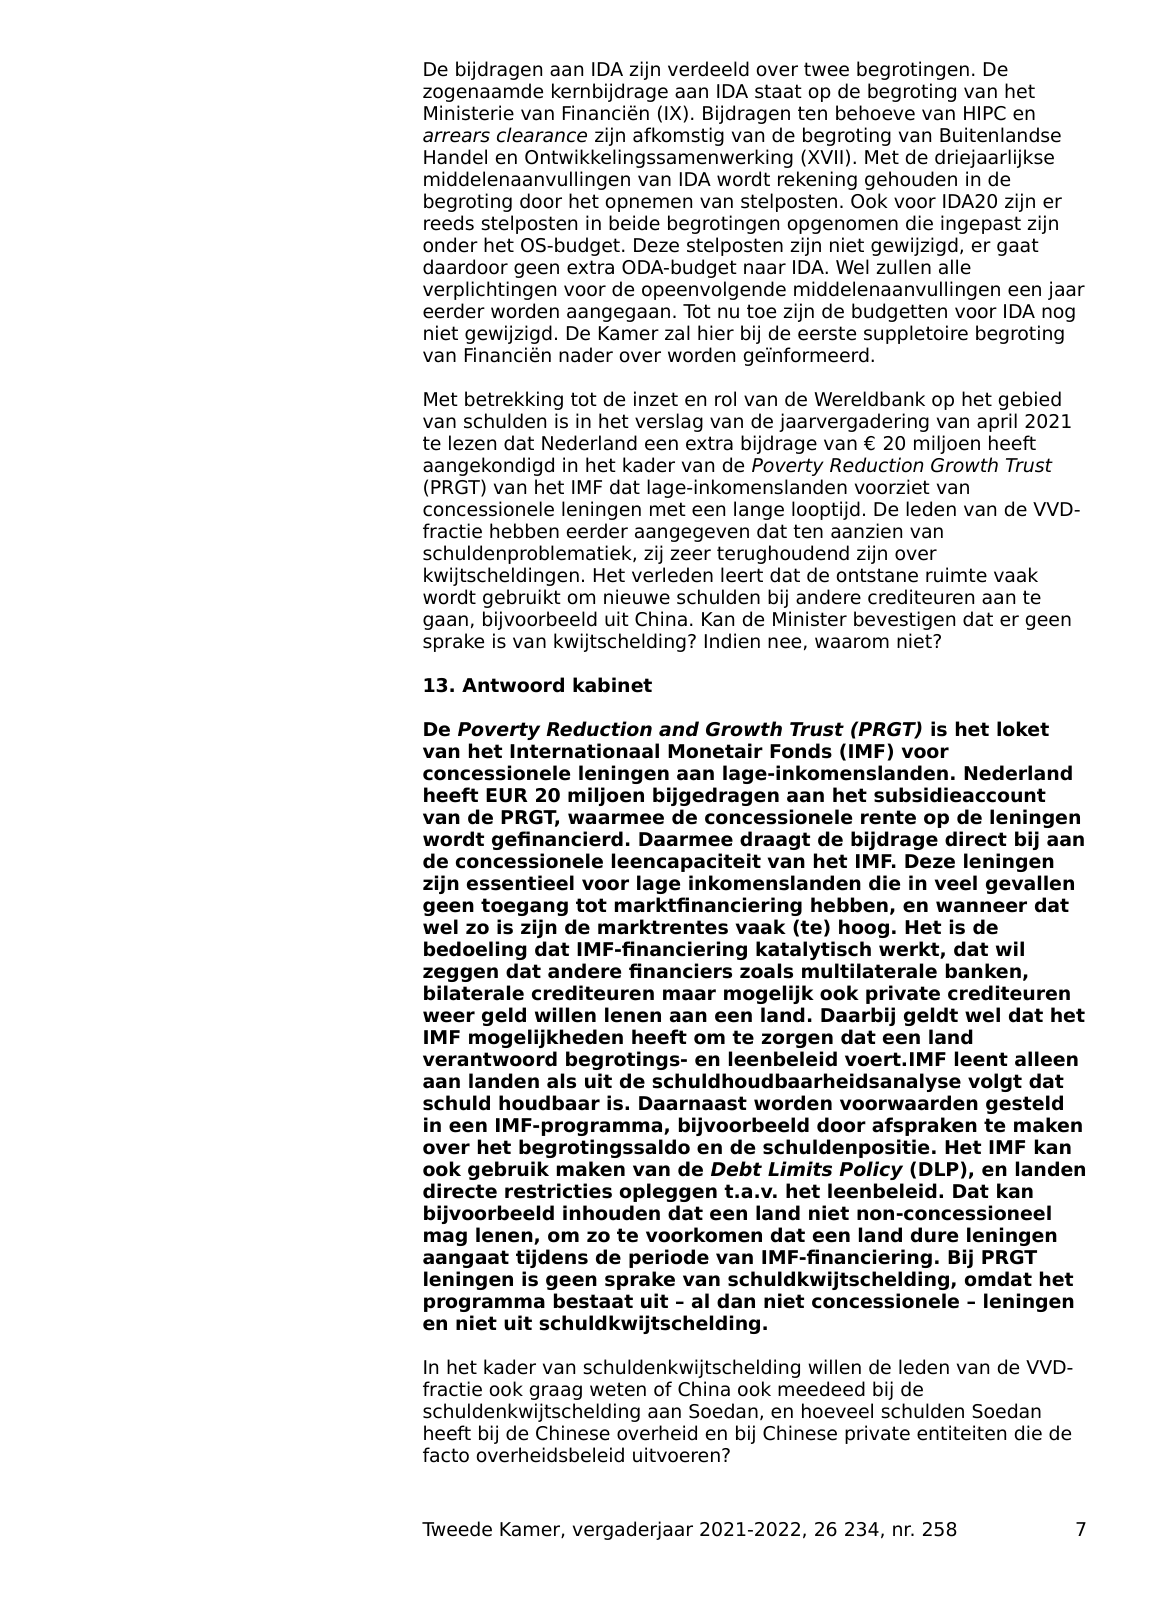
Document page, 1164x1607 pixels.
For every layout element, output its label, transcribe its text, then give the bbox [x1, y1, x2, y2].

text De Poverty Reduction and Growth Trust (PRGT) is het loket van het Internationaal Monetair Fonds (IMF) voor concessionele leningen aan lage-inkomenslanden. Nederland heeft EUR 20 miljoen bijgedragen aan het subsidieaccount van de PRGT, waarmee de concessionele rente op de leningen wordt gefinancierd. Daarmee draagt de bijdrage direct bij aan de concessionele leencapaciteit van het IMF. Deze leningen zijn essentieel voor lage inkomenslanden die in veel gevallen geen toegang tot marktfinanciering hebben, en wanneer dat wel zo is zijn de marktrentes vaak (te) hoog. Het is de bedoeling dat IMF-financiering katalytisch werkt, dat wil zeggen dat andere financiers zoals multilaterale banken, bilaterale crediteuren maar mogelijk ook private crediteuren weer geld willen lenen aan een land. Daarbij geldt wel dat het IMF mogelijkheden heeft om te zorgen dat een land verantwoord begrotings- en leenbeleid voert.IMF leent alleen aan landen als uit de schuldhoudbaarheidsanalyse volgt dat schuld houdbaar is. Daarnaast worden voorwaarden gesteld in een IMF-programma, bijvoorbeeld door afspraken te maken over het begrotingssaldo en de schuldenpositie. Het IMF kan ook gebruik maken van de Debt Limits Policy (DLP), en landen directe restricties opleggen t.a.v. het leenbeleid. Dat kan bijvoorbeeld inhouden dat een land niet non-concessioneel mag lenen, om zo te voorkomen dat een land dure leningen aangaat tijdens de periode van IMF-financiering. Bij PRGT leningen is geen sprake van schuldkwijtschelding, omdat het programma bestaat uit – al dan niet concessionele – leningen en niet uit schuldkwijtschelding. [422, 719, 1087, 1334]
subtitle 13. Antwoord kabinet [422, 675, 1087, 697]
text De bijdragen aan IDA zijn verdeeld over twee begrotingen. De zogenaamde kernbijdrage aan IDA staat op de begroting van het Ministerie van Financiën (IX). Bijdragen ten behoeve van HIPC en arrears clearance zijn afkomstig van de begroting van Buitenlandse Handel en Ontwikkelingssamenwerking (XVII). Met de driejaarlijkse middelenaanvullingen van IDA wordt rekening gehouden in de begroting door het opnemen van stelposten. Ook voor IDA20 zijn er reeds stelposten in beide begrotingen opgenomen die ingepast zijn onder het OS-budget. Deze stelposten zijn niet gewijzigd, er gaat daardoor geen extra ODA-budget naar IDA. Wel zullen alle verplichtingen voor de opeenvolgende middelenaanvullingen een jaar eerder worden aangegaan. Tot nu toe zijn de budgetten voor IDA nog niet gewijzigd. De Kamer zal hier bij de eerste suppletoire begroting van Financiën nader over worden geïnformeerd. [422, 59, 1087, 367]
text In het kader van schuldenkwijtschelding willen de leden van de VVD-fractie ook graag weten of China ook meedeed bij de schuldenkwijtschelding aan Soedan, en hoeveel schulden Soedan heeft bij de Chinese overheid en bij Chinese private entiteiten die de facto overheidsbeleid uitvoeren? [422, 1357, 1087, 1467]
text Met betrekking tot de inzet en rol van de Wereldbank op het gebied van schulden is in het verslag van de jaarvergadering van april 2021 te lezen dat Nederland een extra bijdrage van € 20 miljoen heeft aangekondigd in het kader van de Poverty Reduction Growth Trust (PRGT) van het IMF dat lage-inkomenslanden voorziet van concessionele leningen met een lange looptijd. De leden van de VVD-fractie hebben eerder aangegeven dat ten aanzien van schuldenproblematiek, zij zeer terughoudend zijn over kwijtscheldingen. Het verleden leert dat de ontstane ruimte vaak wordt gebruikt om nieuwe schulden bij andere crediteuren aan te gaan, bijvoorbeeld uit China. Kan de Minister bevestigen dat er geen sprake is van kwijtschelding? Indien nee, waarom niet? [422, 389, 1087, 653]
